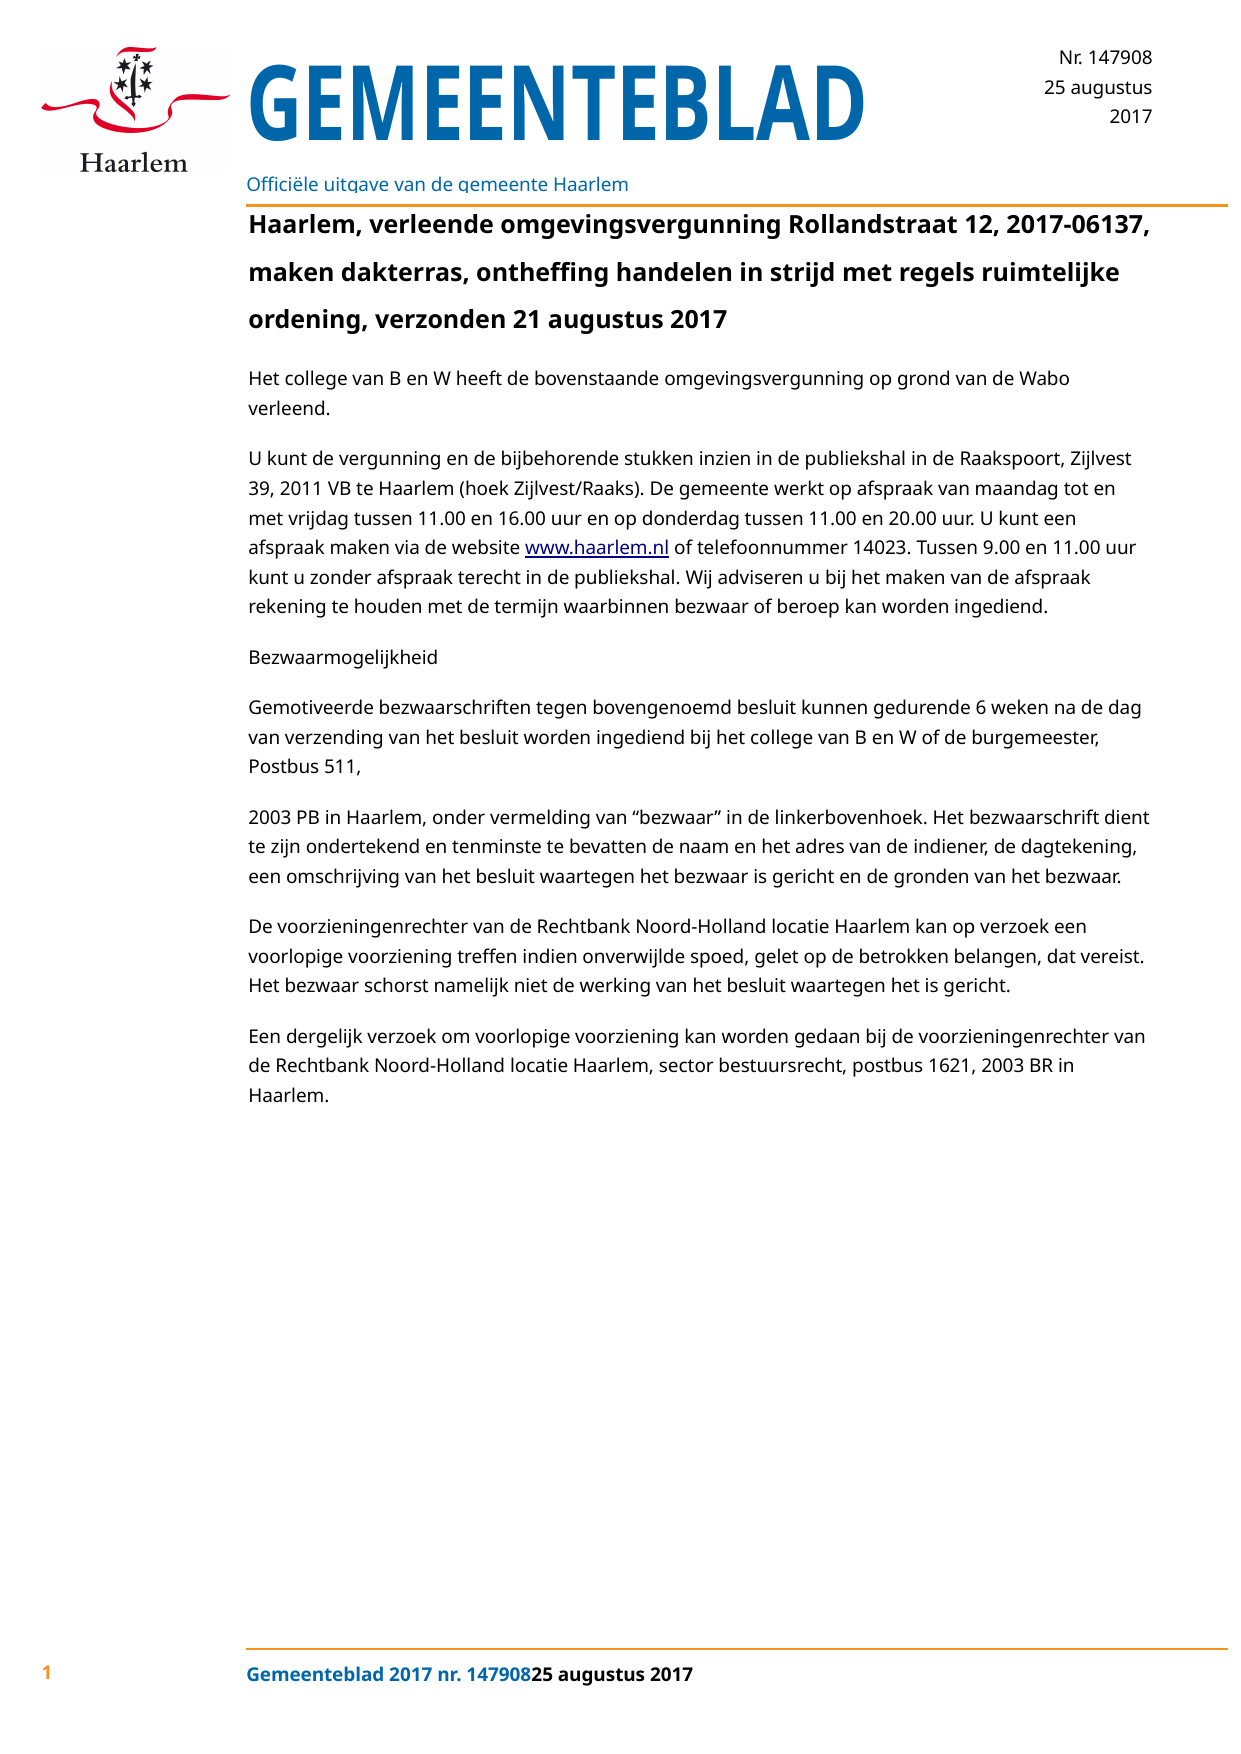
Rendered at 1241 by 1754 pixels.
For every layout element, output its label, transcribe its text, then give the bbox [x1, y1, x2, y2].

picture [41, 47, 231, 172]
text Een dergelijk verzoek om voorlopige voorziening kan worden gedaan bij de voorzieningenrechter van de Rechtbank Noord-Holland locatie Haarlem, sector bestuursrecht, postbus 1621, 2003 BR in Haarlem. [248, 1023, 1152, 1108]
text Haarlem, verleende omgevingsvergunning Rollandstraat 12, 2017-06137, maken dakterras, ontheffing handelen in strijd met regels ruimtelijke ordening, verzonden 21 augustus 2017 [248, 207, 1152, 336]
text Bezwaarmogelijkheid [248, 644, 1152, 669]
text U kunt de vergunning en de bijbehorende stukken inzien in de publiekshal in de Raakspoort, Zijlvest 39, 2011 VB te Haarlem (hoek Zijlvest/Raaks). De gemeente werkt op afspraak van maandag tot en met vrijdag tussen 11.00 en 16.00 uur en op donderdag tussen 11.00 en 20.00 uur. U kunt een afspraak maken via de website www.haarlem.nl of telefoonnummer 14023. Tussen 9.00 en 11.00 uur kunt u zonder afspraak terecht in de publiekshal. Wij adviseren u bij het maken van de afspraak rekening te houden met de termijn waarbinnen bezwaar of beroep kan worden ingediend. [248, 446, 1152, 619]
text De voorzieningenrechter van de Rechtbank Noord-Holland locatie Haarlem kan op verzoek een voorlopige voorziening treffen indien onverwijlde spoed, gelet op de betrokken belangen, dat vereist. Het bezwaar schorst namelijk niet de werking van het besluit waartegen het is gericht. [248, 913, 1152, 998]
text Het college van B en W heeft de bovenstaande omgevingsvergunning op grond van de Wabo verleend. [248, 366, 1152, 421]
text 2003 PB in Haarlem, onder vermelding van “bezwaar” in de linkerbovenhoek. Het bezwaarschrift dient te zijn ondertekend en tenminste te bevatten de naam en het adres van de indiener, de dagtekening, een omschrijving van het besluit waartegen het bezwaar is gericht en de gronden van het bezwaar. [248, 804, 1152, 889]
text Gemotiveerde bezwaarschriften tegen bovengenoemd besluit kunnen gedurende 6 weken na de dag van verzending van het besluit worden ingediend bij het college van B en W of de burgemeester, Postbus 511, [248, 694, 1152, 779]
